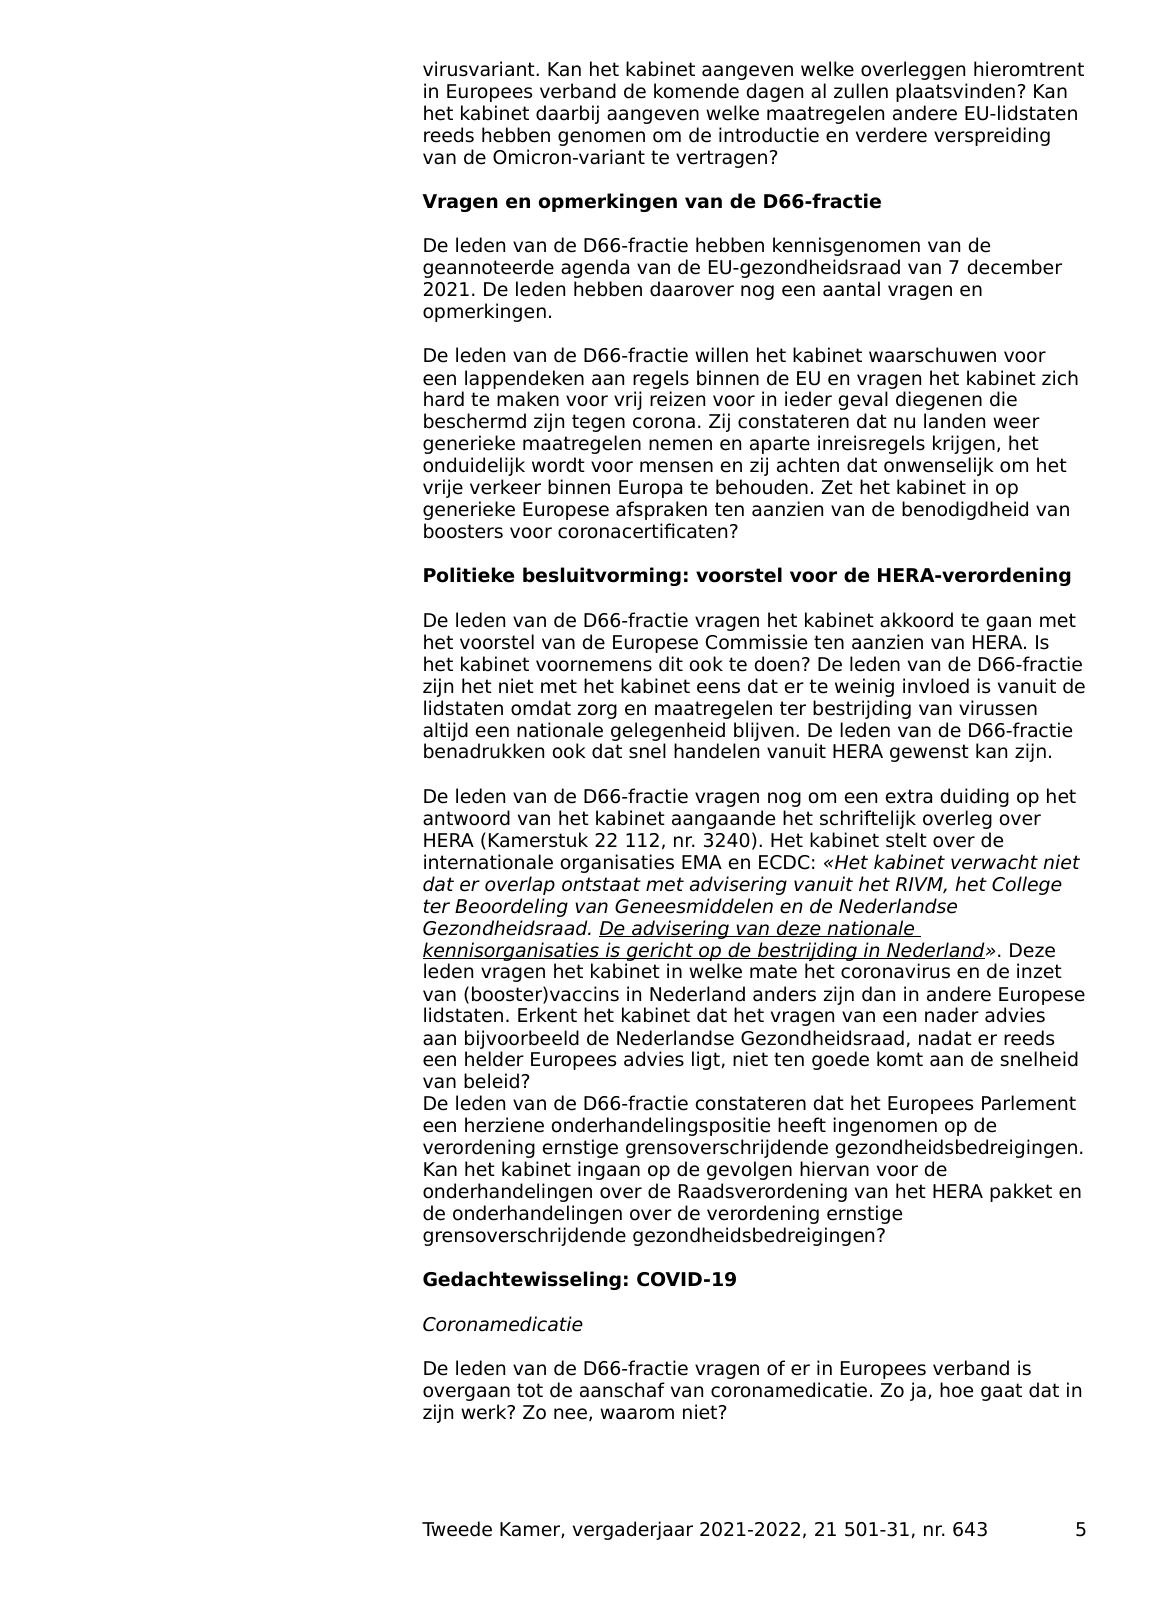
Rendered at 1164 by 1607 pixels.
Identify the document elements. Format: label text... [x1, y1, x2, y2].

text De leden van de D66-fractie constateren dat het Europees Parlement een herziene onderhandelingspositie heeft ingenomen op de verordening ernstige grensoverschrijdende gezondheidsbedreigingen. Kan het kabinet ingaan op de gevolgen hiervan voor de onderhandelingen over de Raadsverordening van het HERA pakket en de onderhandelingen over de verordening ernstige grensoverschrijdende gezondheidsbedreigingen? [422, 1093, 1087, 1247]
text virusvariant. Kan het kabinet aangeven welke overleggen hieromtrent in Europees verband de komende dagen al zullen plaatsvinden? Kan het kabinet daarbij aangeven welke maatregelen andere EU-lidstaten reeds hebben genomen om de introductie en verdere verspreiding van de Omicron-variant te vertragen? [422, 59, 1087, 169]
subtitle Politieke besluitvorming: voorstel voor de HERA-verordening [422, 565, 1087, 587]
subtitle Gedachtewisseling: COVID-19 [422, 1269, 1087, 1291]
text De leden van de D66-fractie vragen nog om een extra duiding op het antwoord van het kabinet aangaande het schriftelijk overleg over HERA (Kamerstuk 22 112, nr. 3240). Het kabinet stelt over de internationale organisaties EMA en ECDC: «Het kabinet verwacht niet dat er overlap ontstaat met advisering vanuit het RIVM, het College ter Beoordeling van Geneesmiddelen en de Nederlandse Gezondheidsraad. De advisering van deze nationale kennisorganisaties is gericht op de bestrijding in Nederland». Deze leden vragen het kabinet in welke mate het coronavirus en de inzet van (booster)vaccins in Nederland anders zijn dan in andere Europese lidstaten. Erkent het kabinet dat het vragen van een nader advies aan bijvoorbeeld de Nederlandse Gezondheidsraad, nadat er reeds een helder Europees advies ligt, niet ten goede komt aan de snelheid van beleid? [422, 786, 1087, 1093]
text De leden van de D66-fractie vragen het kabinet akkoord te gaan met het voorstel van de Europese Commissie ten aanzien van HERA. Is het kabinet voornemens dit ook te doen? De leden van de D66-fractie zijn het niet met het kabinet eens dat er te weinig invloed is vanuit de lidstaten omdat zorg en maatregelen ter bestrijding van virussen altijd een nationale gelegenheid blijven. De leden van de D66-fractie benadrukken ook dat snel handelen vanuit HERA gewenst kan zijn. [422, 609, 1087, 763]
subtitle Coronamedicatie [422, 1313, 1087, 1336]
text De leden van de D66-fractie vragen of er in Europees verband is overgaan tot de aanschaf van coronamedicatie. Zo ja, hoe gaat dat in zijn werk? Zo nee, waarom niet? [422, 1358, 1087, 1424]
text De leden van de D66-fractie hebben kennisgenomen van de geannoteerde agenda van de EU-gezondheidsraad van 7 december 2021. De leden hebben daarover nog een aantal vragen en opmerkingen. [422, 235, 1087, 323]
subtitle Vragen en opmerkingen van de D66-fractie [422, 191, 1087, 213]
text De leden van de D66-fractie willen het kabinet waarschuwen voor een lappendeken aan regels binnen de EU en vragen het kabinet zich hard te maken voor vrij reizen voor in ieder geval diegenen die beschermd zijn tegen corona. Zij constateren dat nu landen weer generieke maatregelen nemen en aparte inreisregels krijgen, het onduidelijk wordt voor mensen en zij achten dat onwenselijk om het vrije verkeer binnen Europa te behouden. Zet het kabinet in op generieke Europese afspraken ten aanzien van de benodigdheid van boosters voor coronacertificaten? [422, 345, 1087, 543]
